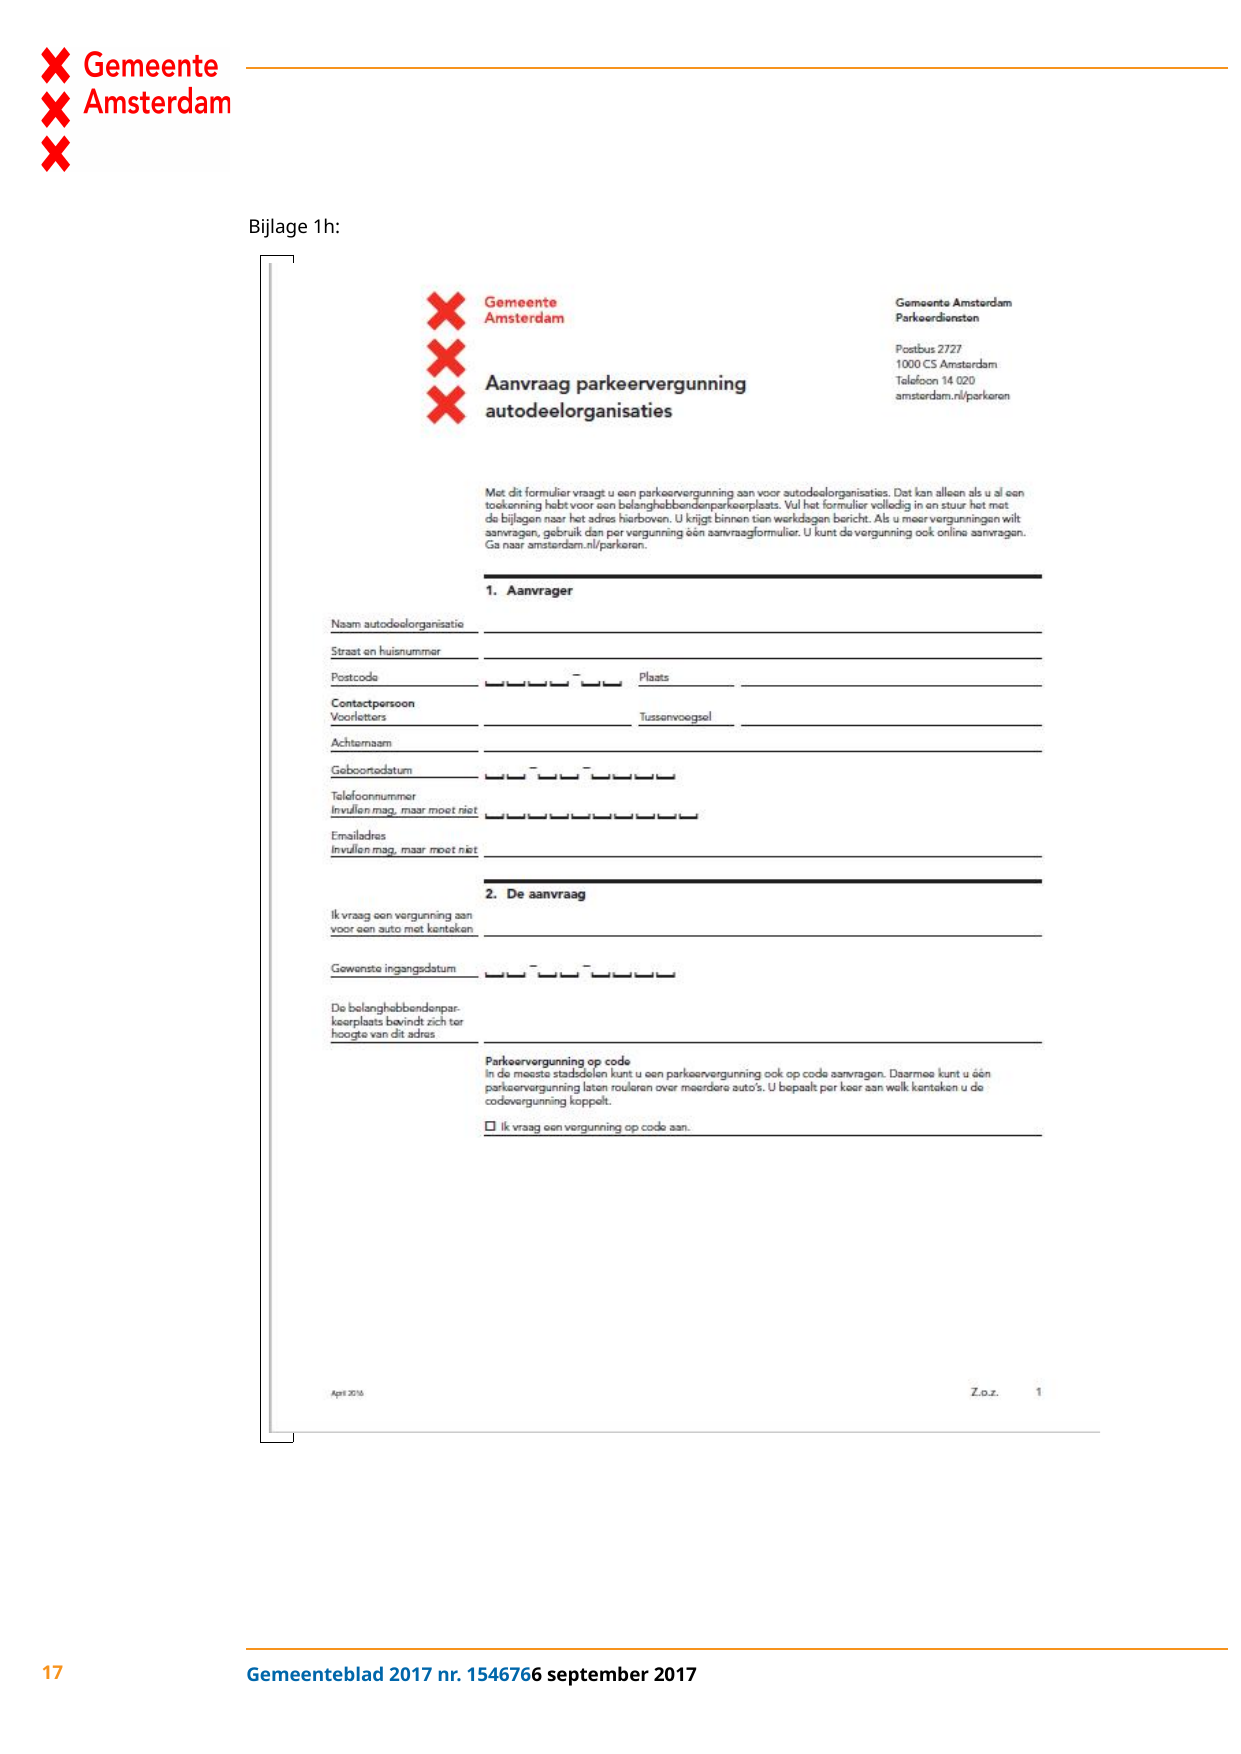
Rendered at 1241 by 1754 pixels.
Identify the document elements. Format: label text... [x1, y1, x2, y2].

picture [268, 263, 1101, 1433]
text Bijlage 1h: [248, 213, 1152, 239]
picture [41, 47, 231, 172]
